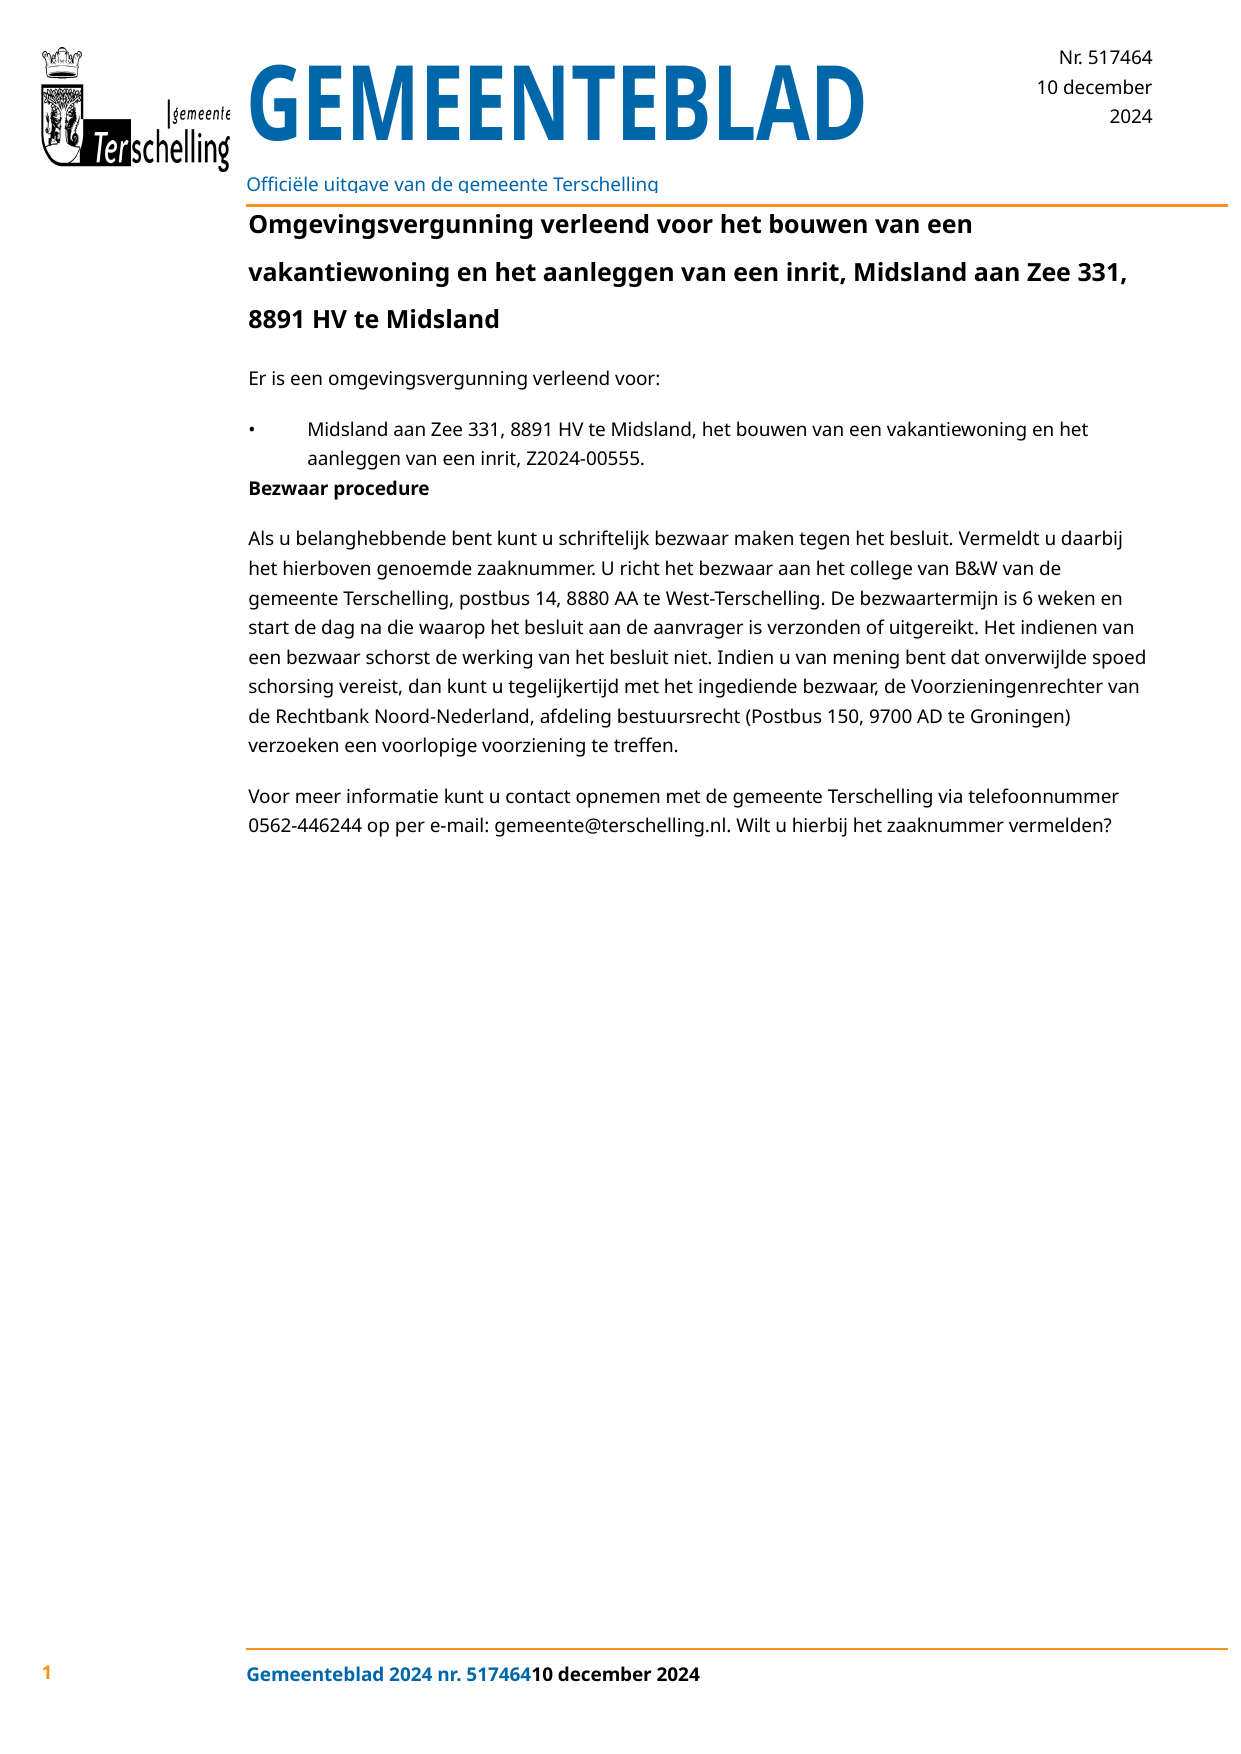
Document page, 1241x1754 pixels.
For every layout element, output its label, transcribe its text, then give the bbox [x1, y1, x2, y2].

text Als u belanghebbende bent kunt u schriftelijk bezwaar maken tegen het besluit. Vermeldt u daarbij het hierboven genoemde zaaknummer. U richt het bezwaar aan het college van B&W van de gemeente Terschelling, postbus 14, 8880 AA te West-Terschelling. De bezwaartermijn is 6 weken en start de dag na die waarop het besluit aan de aanvrager is verzonden of uitgereikt. Het indienen van een bezwaar schorst de werking van het besluit niet. Indien u van mening bent dat onverwijlde spoed schorsing vereist, dan kunt u tegelijkertijd met het ingediende bezwaar, de Voorzieningenrechter van de Rechtbank Noord-Nederland, afdeling bestuursrecht (Postbus 150, 9700 AD te Groningen) verzoeken een voorlopige voorziening te treffen. [248, 526, 1152, 758]
text Er is een omgevingsvergunning verleend voor: [248, 366, 1152, 391]
text Omgevingsvergunning verleend voor het bouwen van een vakantiewoning en het aanleggen van een inrit, Midsland aan Zee 331, 8891 HV te Midsland [248, 207, 1152, 336]
picture [41, 47, 231, 172]
text Voor meer informatie kunt u contact opnemen met de gemeente Terschelling via telefoonnummer 0562-446244 op per e-mail: gemeente@terschelling.nl. Wilt u hierbij het zaaknummer vermelden? [248, 783, 1152, 838]
text Bezwaar procedure [248, 475, 1152, 501]
list Midsland aan Zee 331, 8891 HV te Midsland, het bouwen van een vakantiewoning en het aanleggen van een inrit, Z2024-00555. [248, 416, 1152, 471]
